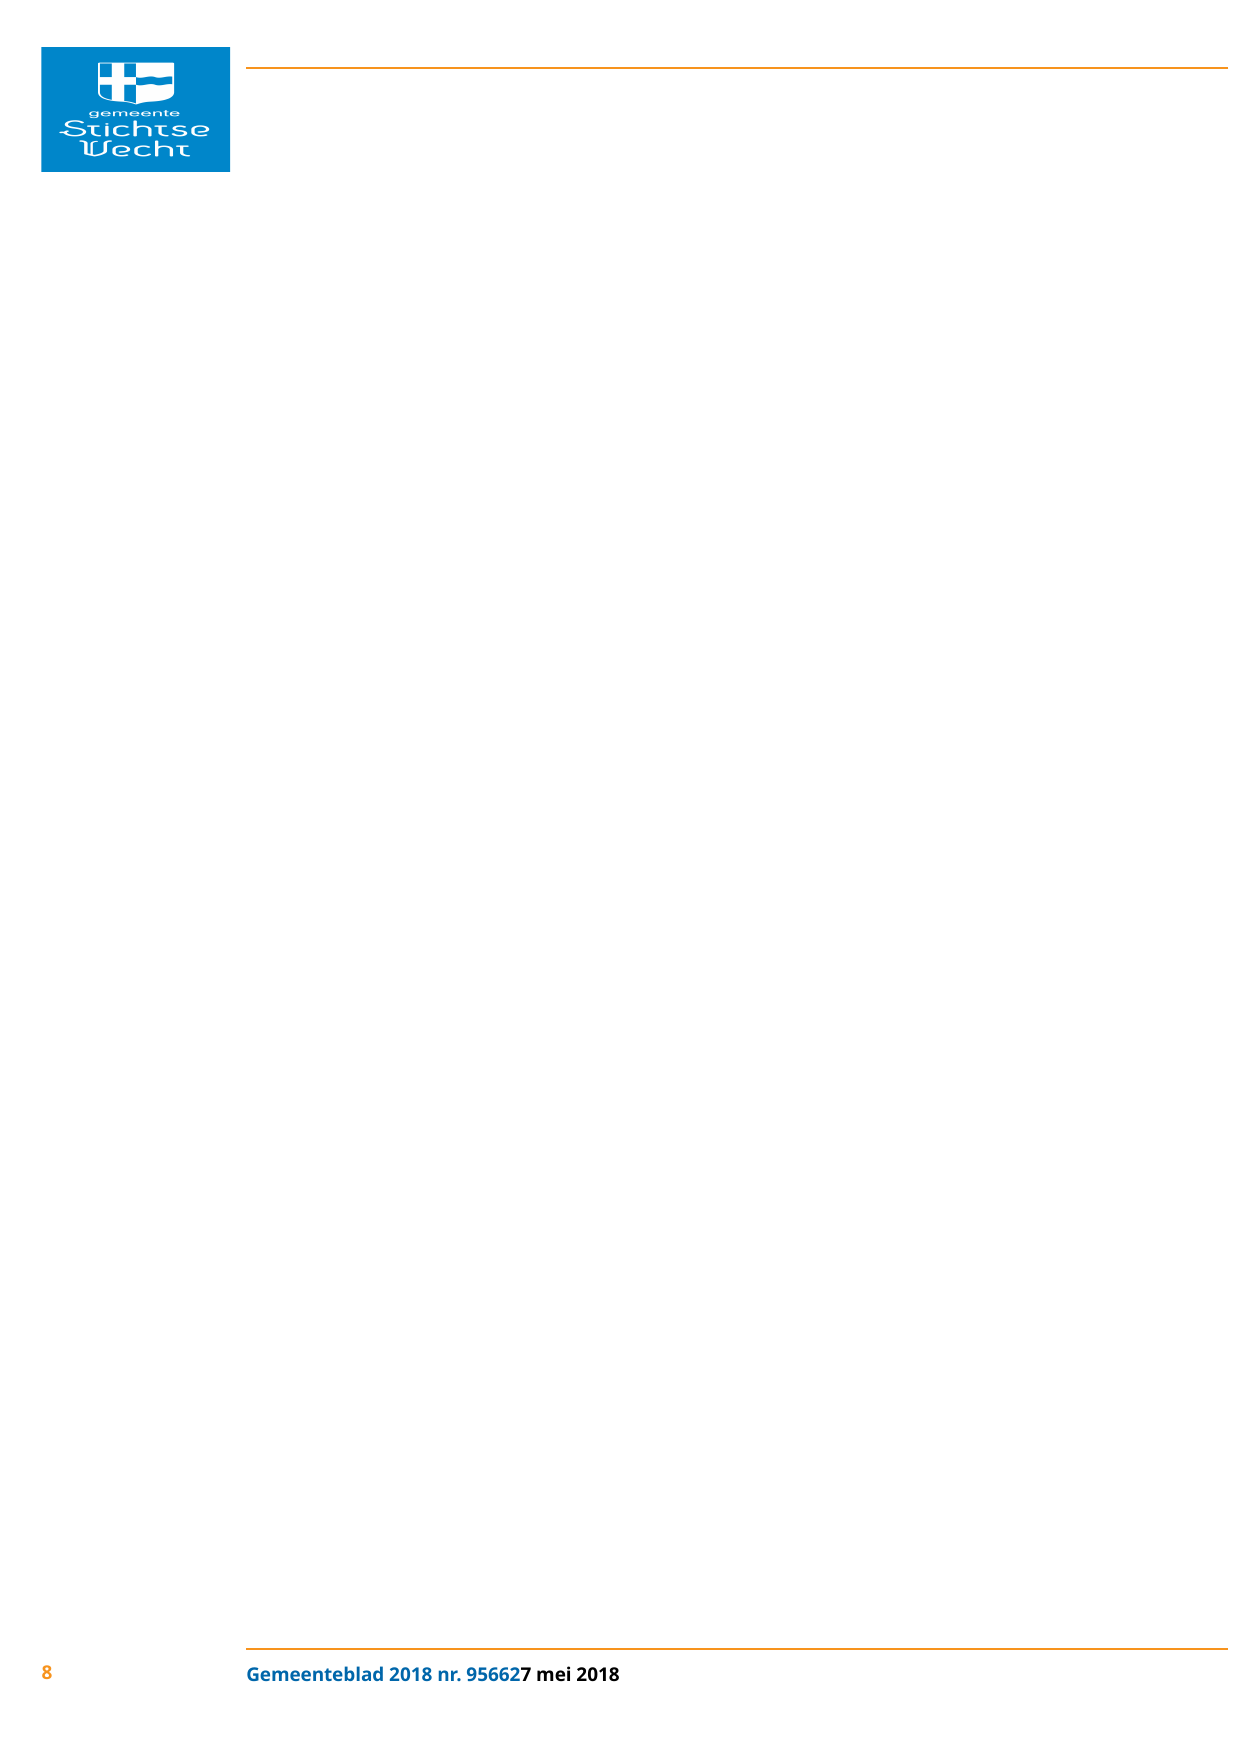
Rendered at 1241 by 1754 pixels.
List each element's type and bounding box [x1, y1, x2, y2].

picture [137, 63, 174, 103]
picture [99, 63, 135, 101]
